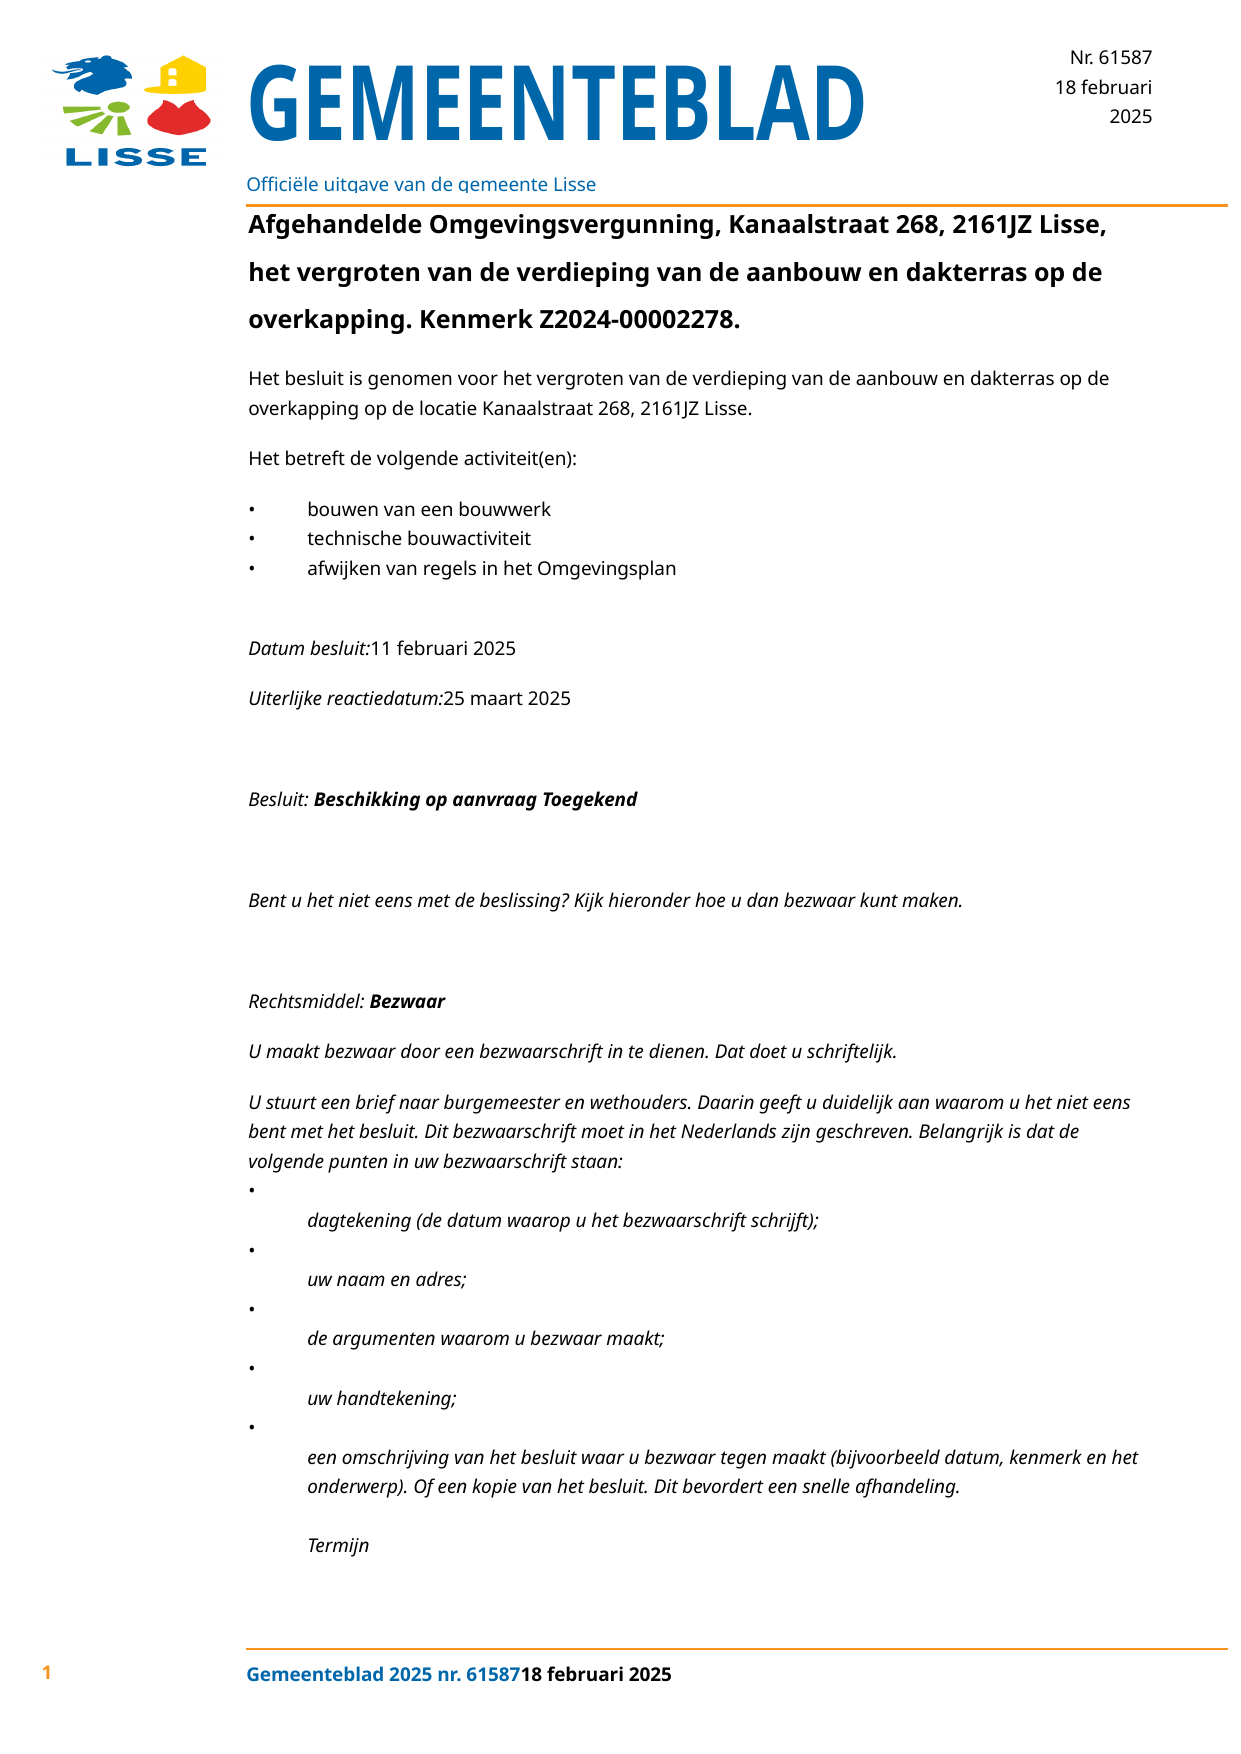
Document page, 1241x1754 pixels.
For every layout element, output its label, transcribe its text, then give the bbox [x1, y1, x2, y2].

list technische bouwactiviteit [248, 526, 1152, 551]
list uw naam en adres; [248, 1266, 1152, 1292]
text U stuurt een brief naar burgemeester en wethouders. Daarin geeft u duidelijk aan waarom u het niet eens bent met het besluit. Dit bezwaarschrift moet in het Nederlands zijn geschreven. Belangrijk is dat de volgende punten in uw bezwaarschrift staan: [248, 1089, 1152, 1174]
text Het betreft de volgende activiteit(en): [248, 446, 1152, 471]
text Afgehandelde Omgevingsvergunning, Kanaalstraat 268, 2161JZ Lisse, het vergroten van de verdieping van de aanbouw en dakterras op de overkapping. Kenmerk Z2024-00002278. [248, 207, 1152, 336]
text U maakt bezwaar door een bezwaarschrift in te dienen. Dat doet u schriftelijk. [248, 1038, 1152, 1064]
text Datum besluit:11 februari 2025 [248, 635, 1152, 661]
text Besluit: Beschikking op aanvraag Toegekend [248, 786, 1152, 812]
text Het besluit is genomen voor het vergroten van de verdieping van de aanbouw en dakterras op de overkapping op de locatie Kanaalstraat 268, 2161JZ Lisse. [248, 366, 1152, 421]
list bouwen van een bouwwerk [248, 496, 1152, 522]
list de argumenten waarom u bezwaar maakt; [248, 1326, 1152, 1351]
list afwijken van regels in het Omgevingsplan [248, 555, 1152, 581]
list Termijn [248, 1533, 1152, 1558]
list een omschrijving van het besluit waar u bezwaar tegen maakt (bijvoorbeeld datum, kenmerk en het onderwerp). Of een kopie van het besluit. Dit bevordert een snelle afhandeling. [248, 1444, 1152, 1499]
picture [41, 47, 231, 172]
text Bent u het niet eens met de beslissing? Kijk hieronder hoe u dan bezwaar kunt maken. [248, 887, 1152, 913]
text Uiterlijke reactiedatum:25 maart 2025 [248, 686, 1152, 711]
list uw handtekening; [248, 1385, 1152, 1410]
text Rechtsmiddel: Bezwaar [248, 988, 1152, 1014]
list dagtekening (de datum waarop u het bezwaarschrift schrijft); [248, 1207, 1152, 1233]
